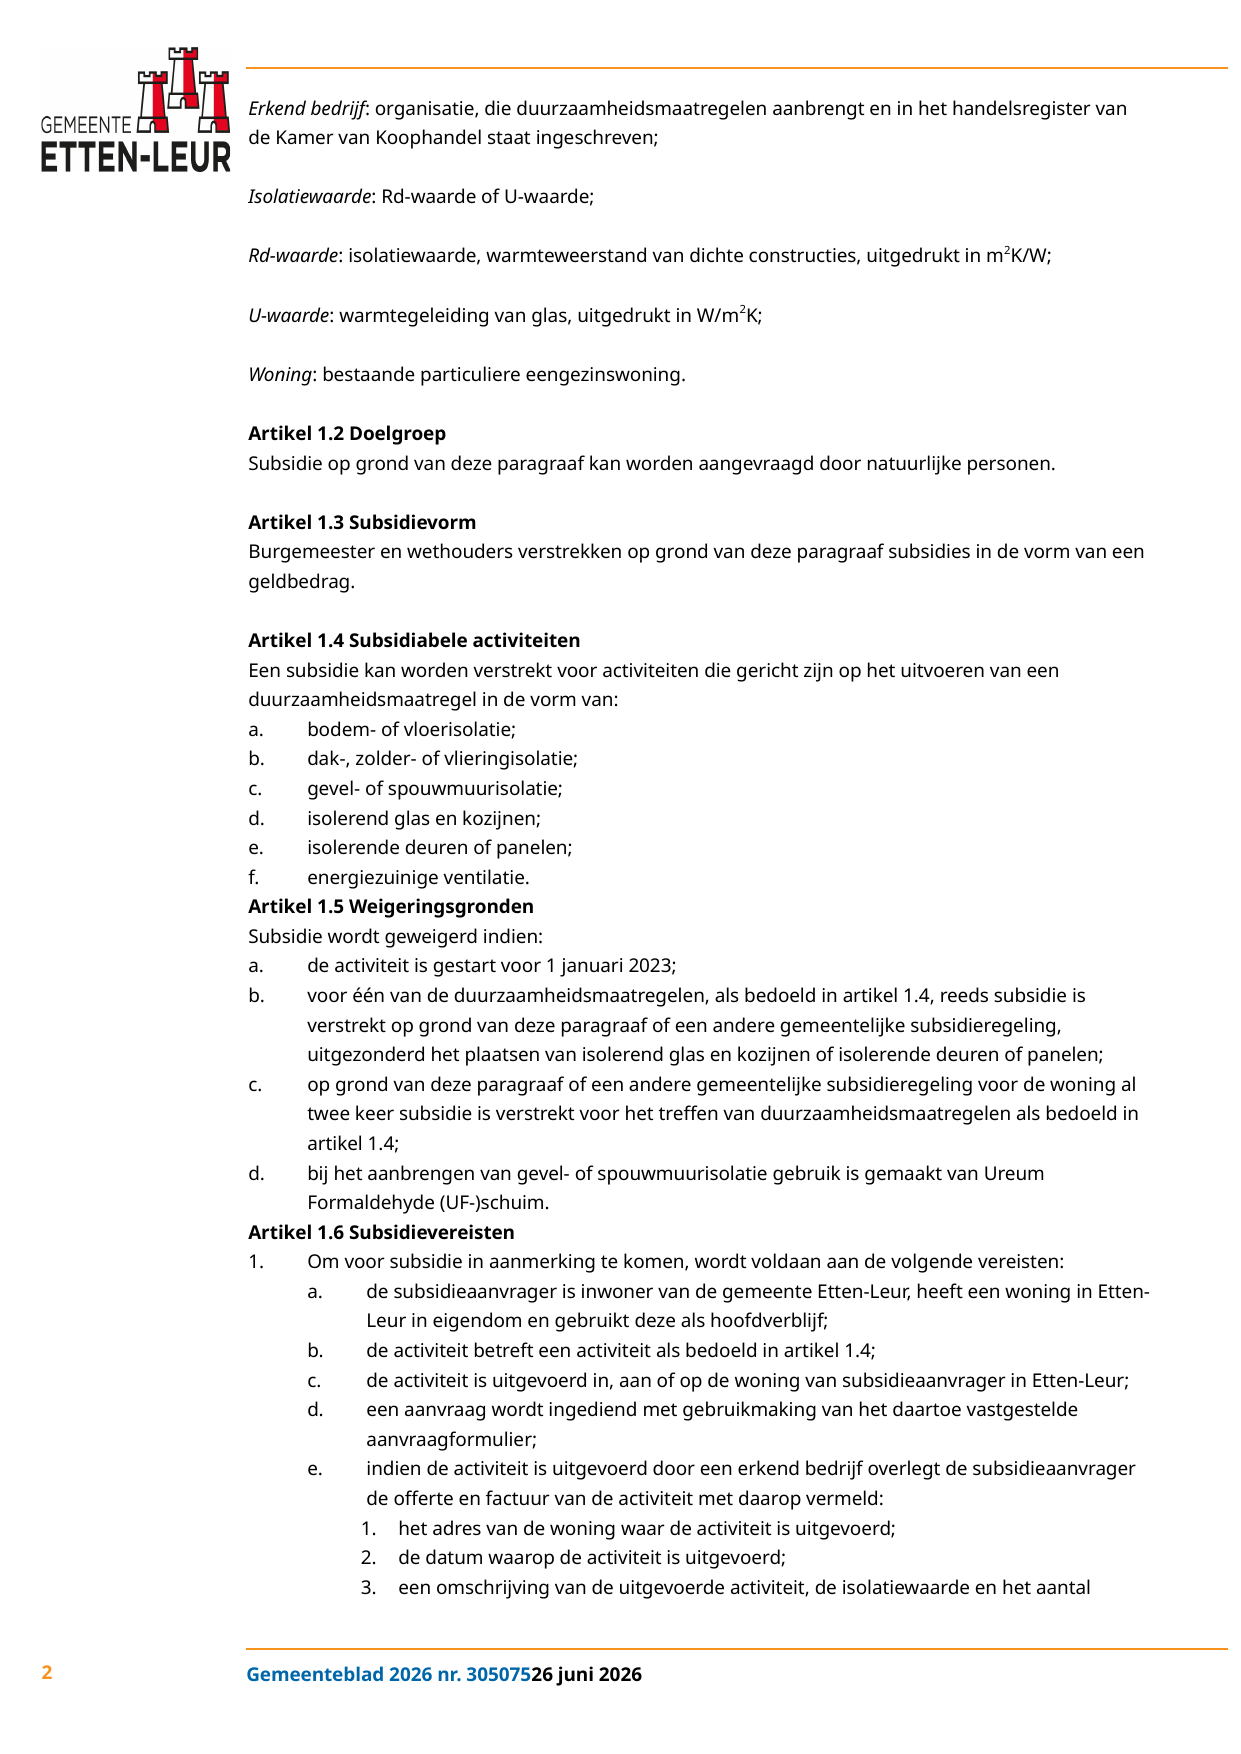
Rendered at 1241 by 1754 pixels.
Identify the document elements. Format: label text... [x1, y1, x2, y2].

text Subsidie op grond van deze paragraaf kan worden aangevraagd door natuurlijke personen. [248, 450, 1152, 476]
list isolerende deuren of panelen; [248, 834, 1152, 860]
text Subsidie wordt geweigerd indien: [248, 923, 1152, 949]
list bij het aanbrengen van gevel- of spouwmuurisolatie gebruik is gemaakt van Ureum Formaldehyde (UF-)schuim. [248, 1160, 1152, 1215]
text Een subsidie kan worden verstrekt voor activiteiten die gericht zijn op het uitvoeren van een duurzaamheidsmaatregel in de vorm van: [248, 657, 1152, 712]
list op grond van deze paragraaf of een andere gemeentelijke subsidieregeling voor de woning al twee keer subsidie is verstrekt voor het treffen van duurzaamheidsmaatregelen als bedoeld in artikel 1.4; [248, 1071, 1152, 1156]
text Artikel 1.6 Subsidievereisten [248, 1219, 1152, 1245]
list gevel- of spouwmuurisolatie; [248, 775, 1152, 801]
list de activiteit betreft een activiteit als bedoeld in artikel 1.4; [307, 1337, 1152, 1363]
text Rd-waarde: isolatiewaarde, warmteweerstand van dichte constructies, uitgedrukt in m2K/W; [248, 243, 1152, 268]
picture [41, 47, 231, 172]
list bodem- of vloerisolatie; [248, 716, 1152, 742]
text Artikel 1.3 Subsidievorm [248, 509, 1152, 535]
list energiezuinige ventilatie. [248, 864, 1152, 890]
text Burgemeester en wethouders verstrekken op grond van deze paragraaf subsidies in de vorm van een geldbedrag. [248, 538, 1152, 594]
list indien de activiteit is uitgevoerd door een erkend bedrijf overlegt de subsidieaanvrager de offerte en factuur van de activiteit met daarop vermeld: [307, 1456, 1152, 1511]
text Artikel 1.4 Subsidiabele activiteiten [248, 627, 1152, 653]
list een aanvraag wordt ingediend met gebruikmaking van het daartoe vastgestelde aanvraagformulier; [307, 1396, 1152, 1452]
text Erkend bedrijf: organisatie, die duurzaamheidsmaatregelen aanbrengt en in het handelsregister van de Kamer van Koophandel staat ingeschreven; [248, 95, 1152, 150]
text Artikel 1.5 Weigeringsgronden [248, 893, 1152, 919]
text Isolatiewaarde: Rd-waarde of U-waarde; [248, 183, 1152, 209]
list de activiteit is uitgevoerd in, aan of op de woning van subsidieaanvrager in Etten-Leur; [307, 1367, 1152, 1393]
list de subsidieaanvrager is inwoner van de gemeente Etten-Leur, heeft een woning in Etten-Leur in eigendom en gebruikt deze als hoofdverblijf; [307, 1278, 1152, 1333]
list de activiteit is gestart voor 1 januari 2023; [248, 953, 1152, 978]
list voor één van de duurzaamheidsmaatregelen, als bedoeld in artikel 1.4, reeds subsidie is verstrekt op grond van deze paragraaf of een andere gemeentelijke subsidieregeling, uitgezonderd het plaatsen van isolerend glas en kozijnen of isolerende deuren of panelen; [248, 982, 1152, 1067]
list Om voor subsidie in aanmerking te komen, wordt voldaan aan de volgende vereisten: [248, 1248, 1152, 1274]
text Woning: bestaande particuliere eengezinswoning. [248, 361, 1152, 387]
text U-waarde: warmtegeleiding van glas, uitgedrukt in W/m2K; [248, 302, 1152, 328]
text Artikel 1.2 Doelgroep [248, 420, 1152, 446]
list de datum waarop de activiteit is uitgevoerd; [361, 1544, 1152, 1570]
list een omschrijving van de uitgevoerde activiteit, de isolatiewaarde en het aantal [361, 1574, 1152, 1600]
list dak-, zolder- of vlieringisolatie; [248, 746, 1152, 771]
list isolerend glas en kozijnen; [248, 805, 1152, 831]
list het adres van de woning waar de activiteit is uitgevoerd; [361, 1515, 1152, 1541]
